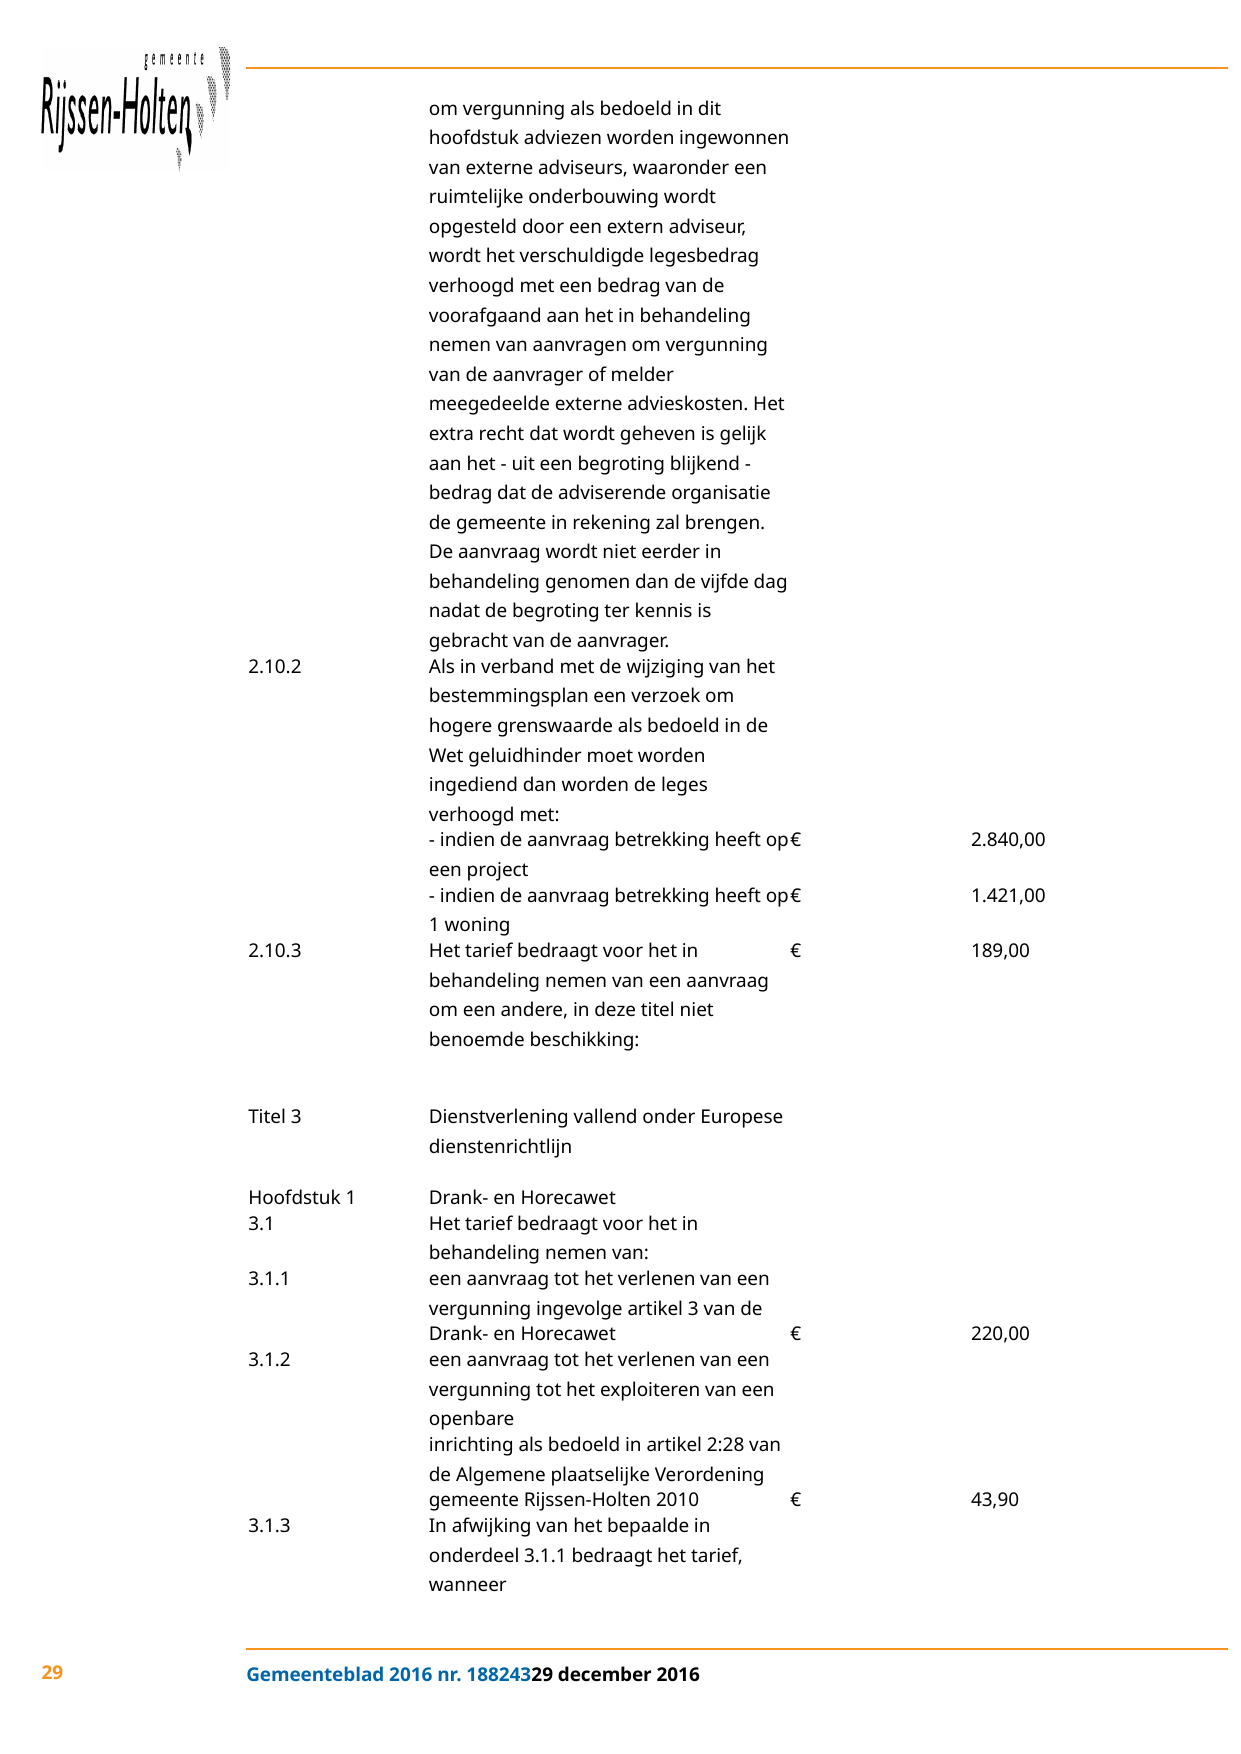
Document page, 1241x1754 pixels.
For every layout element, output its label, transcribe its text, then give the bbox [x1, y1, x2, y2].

table_cell inrichting als bedoeld in artikel 2:28 van de Algemene plaatselijke Verordening [429, 1431, 790, 1487]
table_cell [790, 95, 971, 653]
table_cell gemeente Rijssen-Holten 2010 [429, 1487, 790, 1512]
table_cell € [790, 937, 971, 1052]
table_cell Drank- en Horecawet [429, 1184, 790, 1210]
table_cell In afwijking van het bepaalde in onderdeel 3.1.1 bedraagt het tarief, wanneer [429, 1512, 790, 1597]
table_cell [248, 1052, 429, 1077]
table_cell [971, 1265, 1152, 1321]
table_cell [971, 95, 1152, 653]
table_cell [790, 1159, 971, 1184]
table_cell [971, 653, 1152, 827]
table_cell [971, 1210, 1152, 1265]
table_cell Dienstverlening vallend onder Europese dienstenrichtlijn [429, 1103, 790, 1158]
table_cell [248, 95, 429, 653]
table_cell 3.1.3 [248, 1512, 429, 1597]
table_cell [971, 1159, 1152, 1184]
table_cell [790, 653, 971, 827]
table_cell € [790, 882, 971, 937]
table_cell [248, 1159, 429, 1184]
table_cell 3.1.1 [248, 1265, 429, 1321]
table_cell [790, 1184, 971, 1210]
table_cell [248, 827, 429, 882]
table_cell [971, 1103, 1152, 1158]
table_cell [971, 1078, 1152, 1103]
table_cell [971, 1346, 1152, 1431]
table_cell € [790, 1321, 971, 1346]
table_cell [429, 1052, 790, 1077]
table_cell [429, 1159, 790, 1184]
table_cell [790, 1078, 971, 1103]
table_cell [248, 1487, 429, 1512]
table_cell 2.840,00 [971, 827, 1152, 882]
table_cell [790, 1431, 971, 1487]
table_cell - indien de aanvraag betrekking heeft op 1 woning [429, 882, 790, 937]
table_cell 2.10.3 [248, 937, 429, 1052]
table_cell [429, 1078, 790, 1103]
table_cell Het tarief bedraagt voor het in behandeling nemen van een aanvraag om een andere, in deze titel niet benoemde beschikking: [429, 937, 790, 1052]
table_cell 220,00 [971, 1321, 1152, 1346]
table_cell [971, 1184, 1152, 1210]
table_cell € [790, 1487, 971, 1512]
table_cell 43,90 [971, 1487, 1152, 1512]
table_cell [790, 1052, 971, 1077]
table_cell 1.421,00 [971, 882, 1152, 937]
table_cell [790, 1265, 971, 1321]
table_cell [248, 882, 429, 937]
table_cell Het tarief bedraagt voor het in behandeling nemen van: [429, 1210, 790, 1265]
table_cell [248, 1321, 429, 1346]
table_cell - indien de aanvraag betrekking heeft op een project [429, 827, 790, 882]
table_cell Titel 3 [248, 1103, 429, 1158]
table_cell [790, 1512, 971, 1597]
table_cell om vergunning als bedoeld in dit hoofdstuk adviezen worden ingewonnen van externe adviseurs, waaronder een ruimtelijke onderbouwing wordt opgesteld door een extern adviseur, wordt het verschuldigde legesbedrag verhoogd met een bedrag van de voorafgaand aan het in behandeling nemen van aanvragen om vergunning van de aanvrager of melder meegedeelde externe advieskosten. Het extra recht dat wordt geheven is gelijk aan het - uit een begroting blijkend - bedrag dat de adviserende organisatie de gemeente in rekening zal brengen. De aanvraag wordt niet eerder in behandeling genomen dan de vijfde dag nadat de begroting ter kennis is gebracht van de aanvrager. [429, 95, 790, 653]
table_cell 189,00 [971, 937, 1152, 1052]
table_cell Als in verband met de wijziging van het bestemmingsplan een verzoek om hogere grenswaarde als bedoeld in de Wet geluidhinder moet worden ingediend dan worden de leges verhoogd met: [429, 653, 790, 827]
table_cell 3.1.2 [248, 1346, 429, 1431]
table_cell [971, 1431, 1152, 1487]
table_cell Hoofdstuk 1 [248, 1184, 429, 1210]
table_cell [971, 1512, 1152, 1597]
table_cell 2.10.2 [248, 653, 429, 827]
table_cell [248, 1078, 429, 1103]
picture [41, 47, 231, 172]
table_cell [790, 1103, 971, 1158]
table_cell € [790, 827, 971, 882]
table_cell 3.1 [248, 1210, 429, 1265]
table_cell [790, 1210, 971, 1265]
table_cell een aanvraag tot het verlenen van een vergunning ingevolge artikel 3 van de [429, 1265, 790, 1321]
table_cell [971, 1052, 1152, 1077]
table_cell [790, 1346, 971, 1431]
table_cell Drank- en Horecawet [429, 1321, 790, 1346]
table_cell een aanvraag tot het verlenen van een vergunning tot het exploiteren van een openbare [429, 1346, 790, 1431]
table_cell [248, 1431, 429, 1487]
